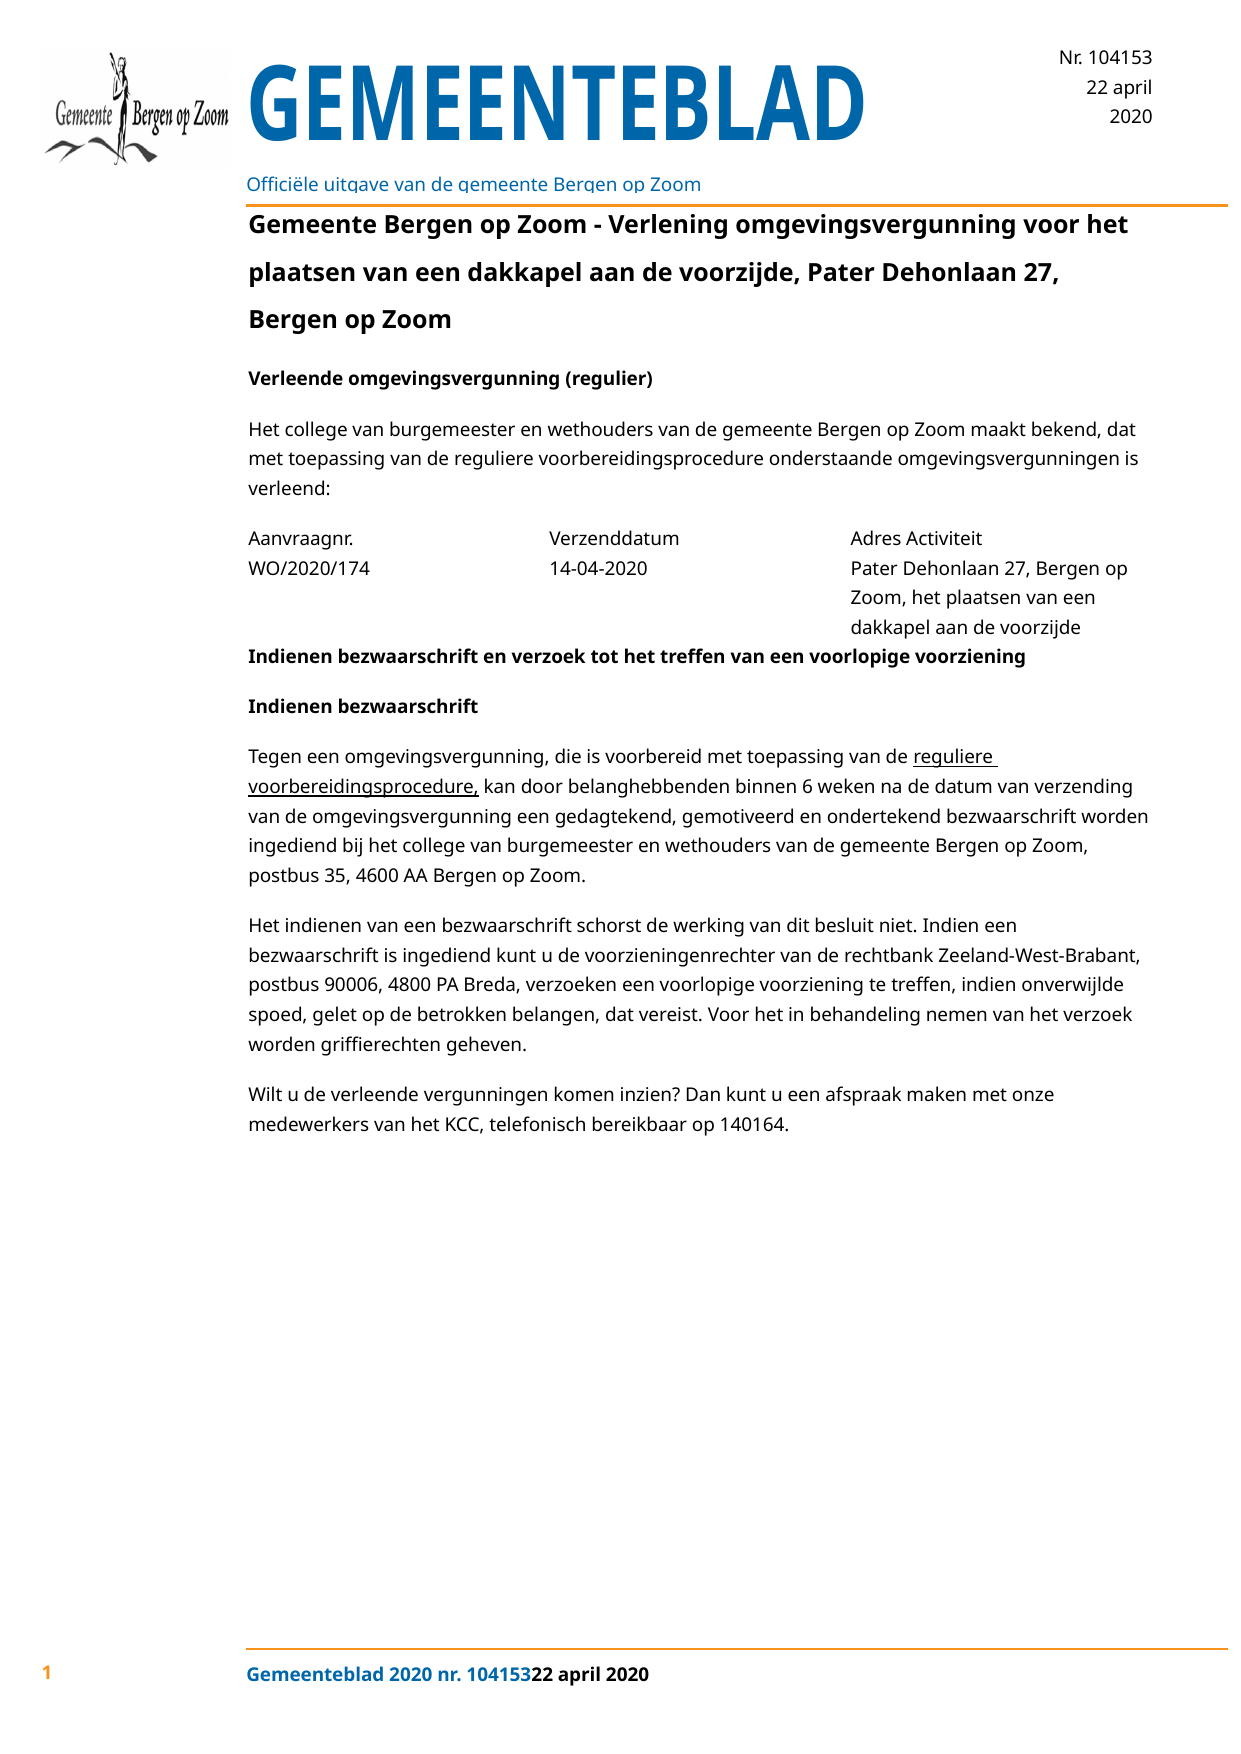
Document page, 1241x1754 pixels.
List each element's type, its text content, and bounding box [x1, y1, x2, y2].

text Tegen een omgevingsvergunning, die is voorbereid met toepassing van de reguliere voorbereidingsprocedure, kan door belanghebbenden binnen 6 weken na de datum van verzending van de omgevingsvergunning een gedagtekend, gemotiveerd en ondertekend bezwaarschrift worden ingediend bij het college van burgemeester en wethouders van de gemeente Bergen op Zoom, postbus 35, 4600 AA Bergen op Zoom. [248, 744, 1152, 888]
text Gemeente Bergen op Zoom - Verlening omgevingsvergunning voor het plaatsen van een dakkapel aan de voorzijde, Pater Dehonlaan 27, Bergen op Zoom [248, 207, 1152, 336]
table_header Pater Dehonlaan 27, Bergen op Zoom, het plaatsen van een dakkapel aan de voorzijde [850, 555, 1152, 639]
text Verleende omgevingsvergunning (regulier) [248, 366, 1152, 391]
text Indienen bezwaarschrift [248, 693, 1152, 719]
table_header WO/2020/174 [248, 555, 549, 639]
text Het indienen van een bezwaarschrift schorst de werking van dit besluit niet. Indien een bezwaarschrift is ingediend kunt u de voorzieningenrechter van de rechtbank Zeeland-West-Brabant, postbus 90006, 4800 PA Breda, verzoeken een voorlopige voorziening te treffen, indien onverwijlde spoed, gelet op de betrokken belangen, dat vereist. Voor het in behandeling nemen van het verzoek worden griffierechten geheven. [248, 912, 1152, 1056]
table_header Verzenddatum [549, 526, 850, 551]
picture [41, 47, 231, 172]
table_header Adres Activiteit [850, 526, 1152, 551]
text Indienen bezwaarschrift en verzoek tot het treffen van een voorlopige voorziening [248, 643, 1152, 668]
text Het college van burgemeester en wethouders van de gemeente Bergen op Zoom maakt bekend, dat met toepassing van de reguliere voorbereidingsprocedure onderstaande omgevingsvergunningen is verleend: [248, 416, 1152, 501]
table_header 14-04-2020 [549, 555, 850, 639]
text Wilt u de verleende vergunningen komen inzien? Dan kunt u een afspraak maken met onze medewerkers van het KCC, telefonisch bereikbaar op 140164. [248, 1081, 1152, 1136]
table_header Aanvraagnr. [248, 526, 549, 551]
